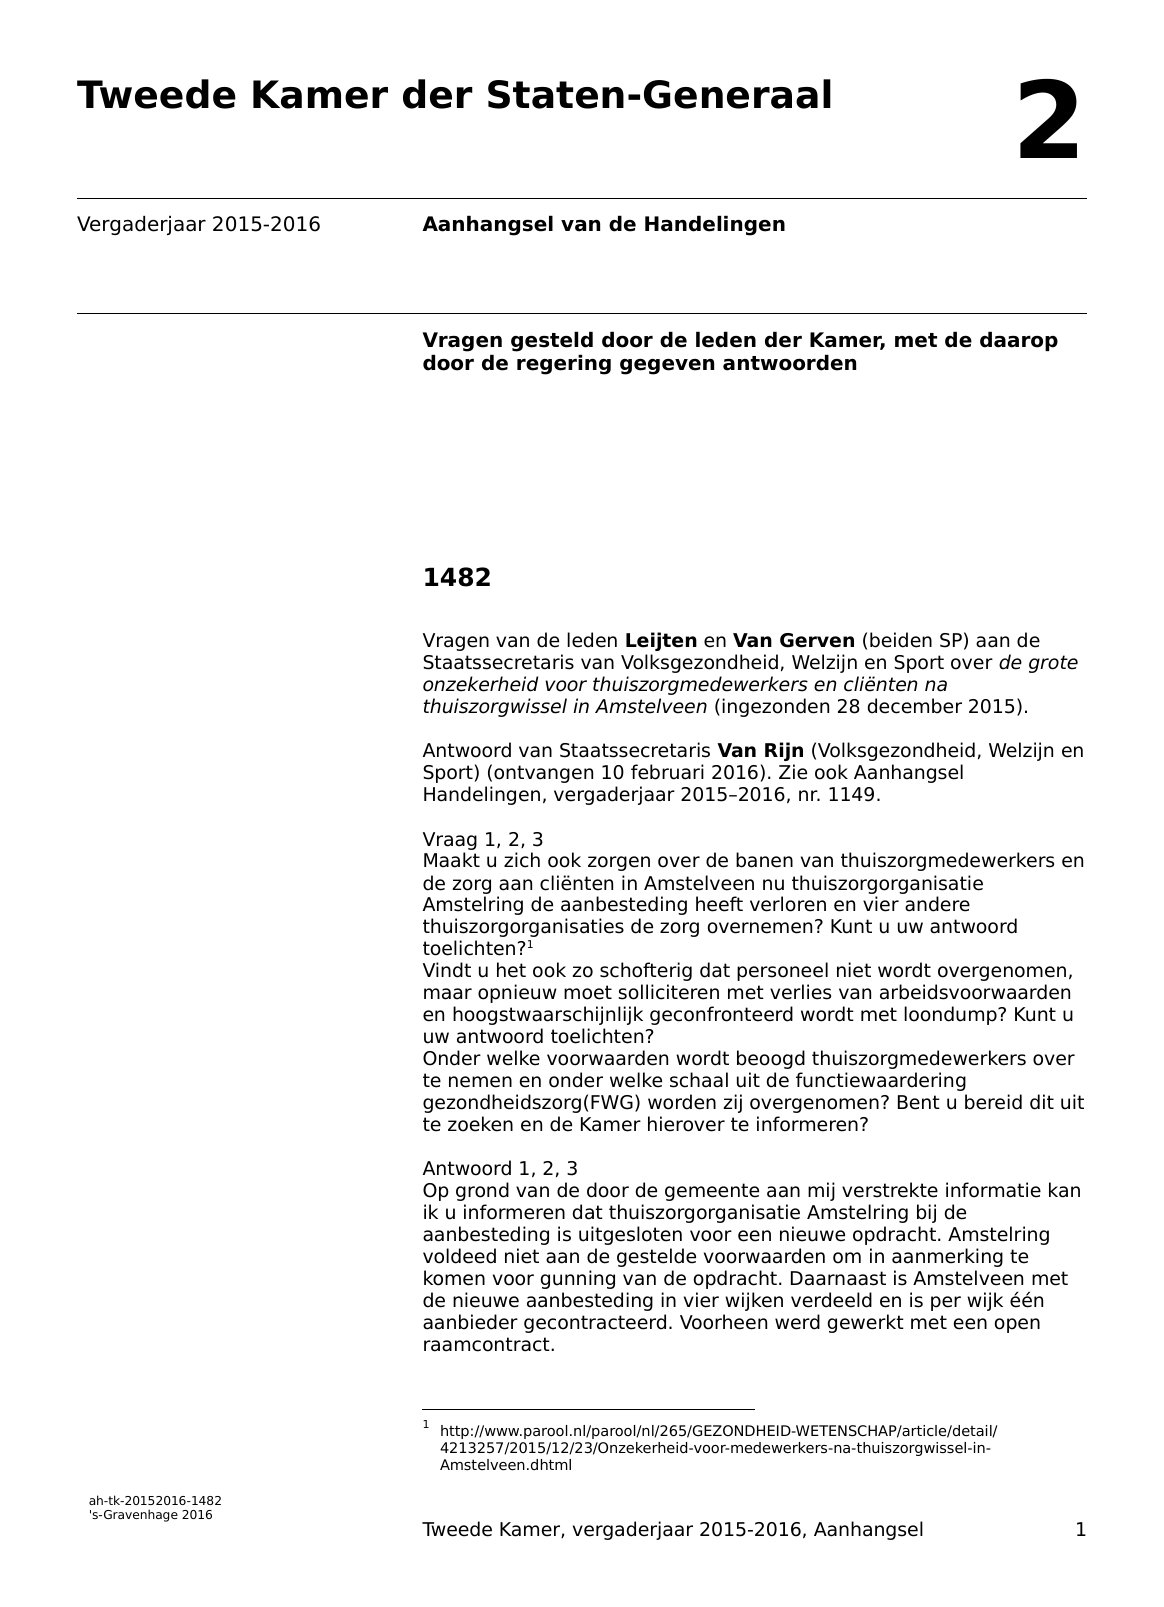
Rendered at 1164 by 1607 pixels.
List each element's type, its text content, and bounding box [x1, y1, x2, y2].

text http://www.parool.nl/parool/nl/265/GEZONDHEID-WETENSCHAP/article/detail/4213257/2015/12/23/Onzekerheid-voor-medewerkers-na-thuiszorgwissel-in-Amstelveen.dhtml [422, 1418, 1087, 1474]
text Vraag 1, 2, 3 [422, 828, 1087, 850]
text 1482 [422, 563, 1087, 592]
table_cell [77, 314, 422, 375]
text Vragen van de leden Leijten en Van Gerven (beiden SP) aan de Staatssecretaris van Volksgezondheid, Welzijn en Sport over de grote onzekerheid voor thuiszorgmedewerkers en cliënten na thuiszorgwissel in Amstelveen (ingezonden 28 december 2015). [422, 630, 1087, 718]
text 's-Gravenhage 2016 [88, 1508, 323, 1522]
table_cell Aanhangsel van de Handelingen [422, 199, 1087, 313]
text Vindt u het ook zo schofterig dat personeel niet wordt overgenomen, maar opnieuw moet solliciteren met verlies van arbeidsvoorwaarden en hoogstwaarschijnlijk geconfronteerd wordt met loondump? Kunt u uw antwoord toelichten? [422, 960, 1087, 1048]
table_cell Vragen gesteld door de leden der Kamer, met de daarop door de regering gegeven antwoorden [422, 314, 1087, 375]
text Onder welke voorwaarden wordt beoogd thuiszorgmedewerkers over te nemen en onder welke schaal uit de functiewaardering gezondheidszorg(FWG) worden zij overgenomen? Bent u bereid dit uit te zoeken en de Kamer hierover te informeren? [422, 1048, 1087, 1136]
text Antwoord van Staatssecretaris Van Rijn (Volksgezondheid, Welzijn en Sport) (ontvangen 10 februari 2016). Zie ook Aanhangsel Handelingen, vergaderjaar 2015–2016, nr. 1149. [422, 740, 1087, 806]
text Op grond van de door de gemeente aan mij verstrekte informatie kan ik u informeren dat thuiszorgorganisatie Amstelring bij de aanbesteding is uitgesloten voor een nieuwe opdracht. Amstelring voldeed niet aan de gestelde voorwaarden om in aanmerking te komen voor gunning van de opdracht. Daarnaast is Amstelveen met de nieuwe aanbesteding in vier wijken verdeeld en is per wijk één aanbieder gecontracteerd. Voorheen werd gewerkt met een open raamcontract. [422, 1180, 1087, 1356]
text Antwoord 1, 2, 3 [422, 1158, 1087, 1180]
table_header 2 [886, 59, 1087, 198]
text ah-tk-20152016-1482 [88, 1494, 323, 1508]
text Maakt u zich ook zorgen over de banen van thuiszorgmedewerkers en de zorg aan cliënten in Amstelveen nu thuiszorgorganisatie Amstelring de aanbesteding heeft verloren en vier andere thuiszorgorganisaties de zorg overnemen? Kunt u uw antwoord toelichten? [422, 850, 1087, 960]
table_header Tweede Kamer der Staten-Generaal [77, 59, 886, 198]
table_cell Vergaderjaar 2015-2016 [77, 199, 422, 313]
